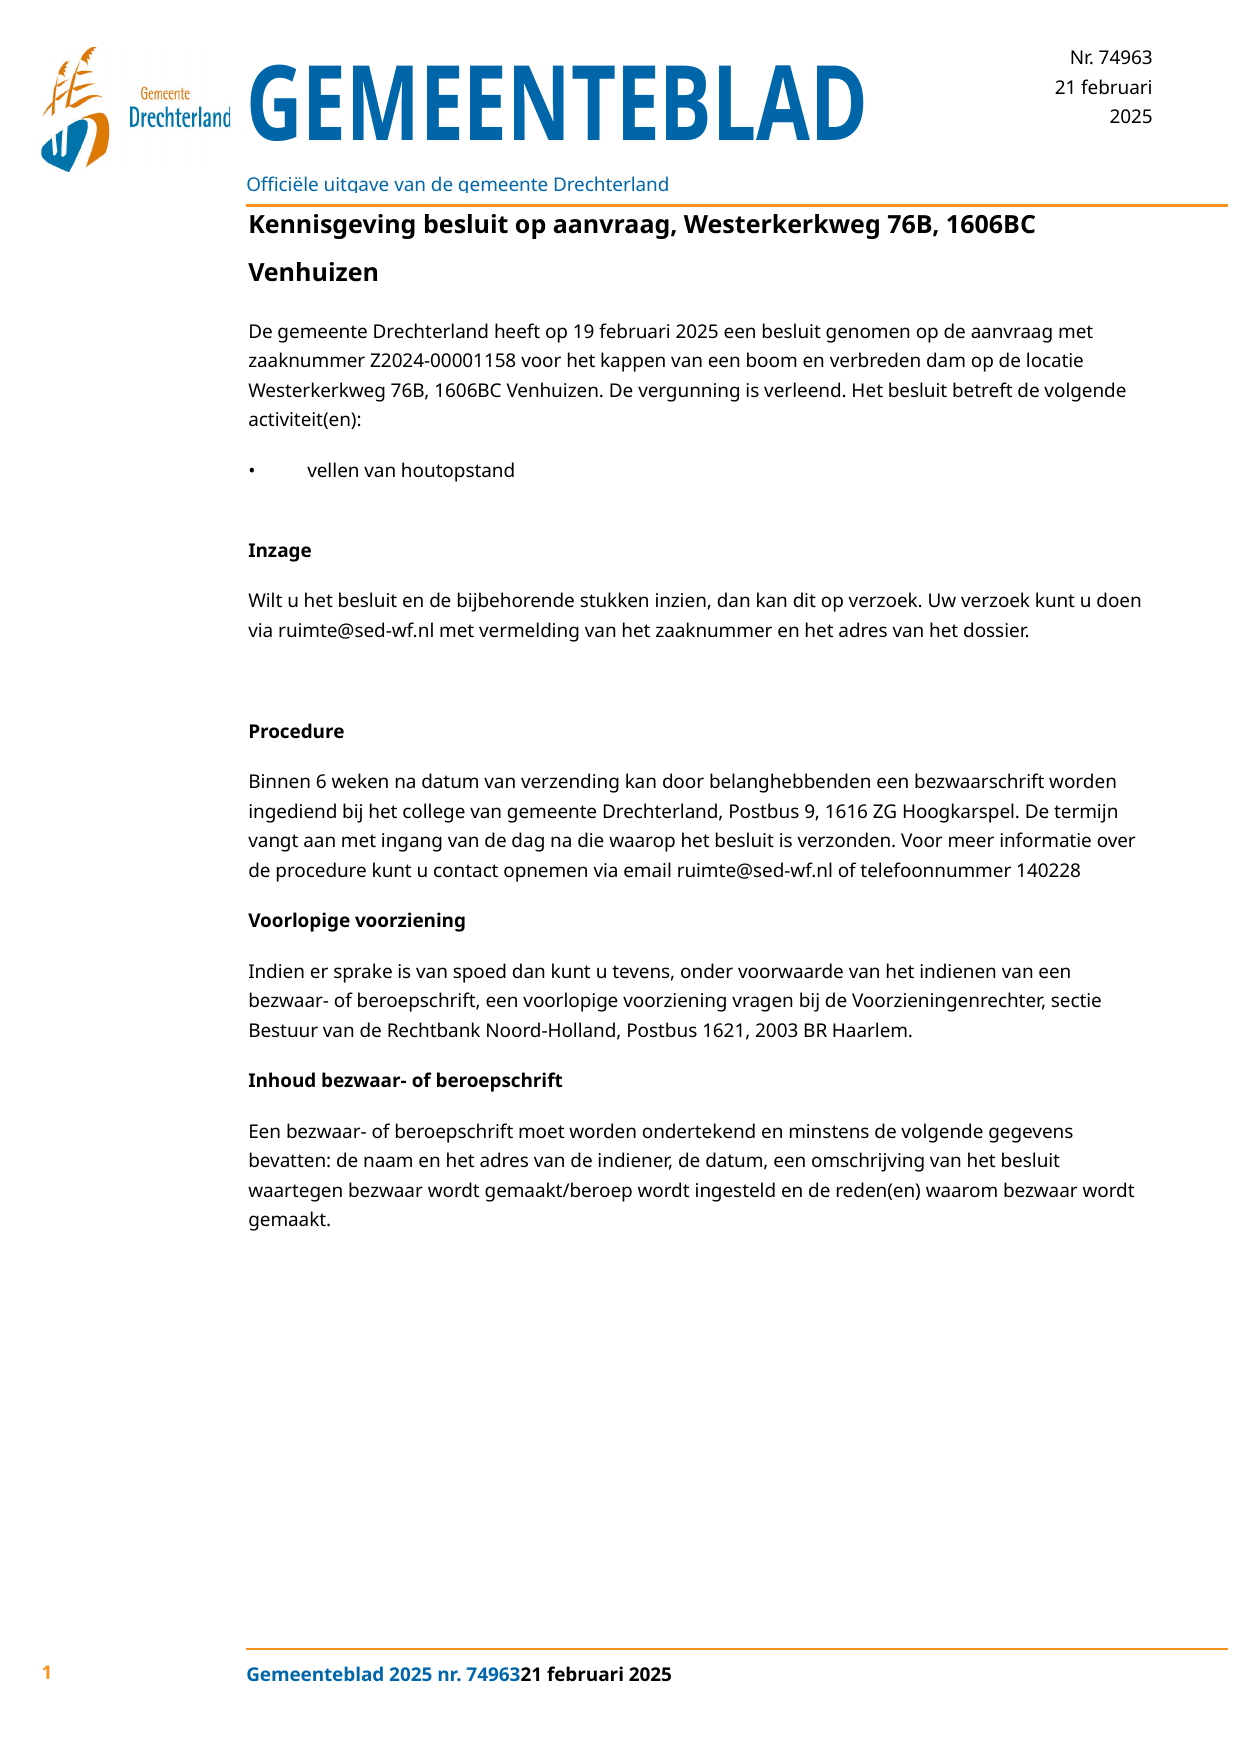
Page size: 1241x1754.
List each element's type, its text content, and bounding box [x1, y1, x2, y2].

text Procedure [248, 718, 1152, 744]
picture [226, 115, 231, 124]
picture [41, 47, 231, 172]
text Wilt u het besluit en de bijbehorende stukken inzien, dan kan dit op verzoek. Uw verzoek kunt u doen via ruimte@sed-wf.nl met vermelding van het zaaknummer en het adres van het dossier. [248, 587, 1152, 643]
text Indien er sprake is van spoed dan kunt u tevens, onder voorwaarde van het indienen van een bezwaar- of beroepschrift, een voorlopige voorziening vragen bij de Voorzieningenrechter, sectie Bestuur van de Rechtbank Noord-Holland, Postbus 1621, 2003 BR Haarlem. [248, 958, 1152, 1043]
list vellen van houtopstand [248, 457, 1152, 483]
text Inzage [248, 537, 1152, 563]
text Voorlopige voorziening [248, 907, 1152, 933]
text Kennisgeving besluit op aanvraag, Westerkerkweg 76B, 1606BC Venhuizen [248, 207, 1152, 288]
picture [41, 158, 64, 172]
text Een bezwaar- of beroepschrift moet worden ondertekend en minstens de volgende gegevens bevatten: de naam en het adres van de indiener, de datum, een omschrijving van het besluit waartegen bezwaar wordt gemaakt/beroep wordt ingesteld en de reden(en) waarom bezwaar wordt gemaakt. [248, 1118, 1152, 1232]
text Inhoud bezwaar- of beroepschrift [248, 1067, 1152, 1093]
text De gemeente Drechterland heeft op 19 februari 2025 een besluit genomen op de aanvraag met zaaknummer Z2024-00001158 voor het kappen van een boom en verbreden dam op de locatie Westerkerkweg 76B, 1606BC Venhuizen. De vergunning is verleend. Het besluit betreft de volgende activiteit(en): [248, 318, 1152, 432]
text Binnen 6 weken na datum van verzending kan door belanghebbenden een bezwaarschrift worden ingediend bij het college van gemeente Drechterland, Postbus 9, 1616 ZG Hoogkarspel. De termijn vangt aan met ingang van de dag na die waarop het besluit is verzonden. Voor meer informatie over de procedure kunt u contact opnemen via email ruimte@sed-wf.nl of telefoonnummer 140228 [248, 768, 1152, 883]
